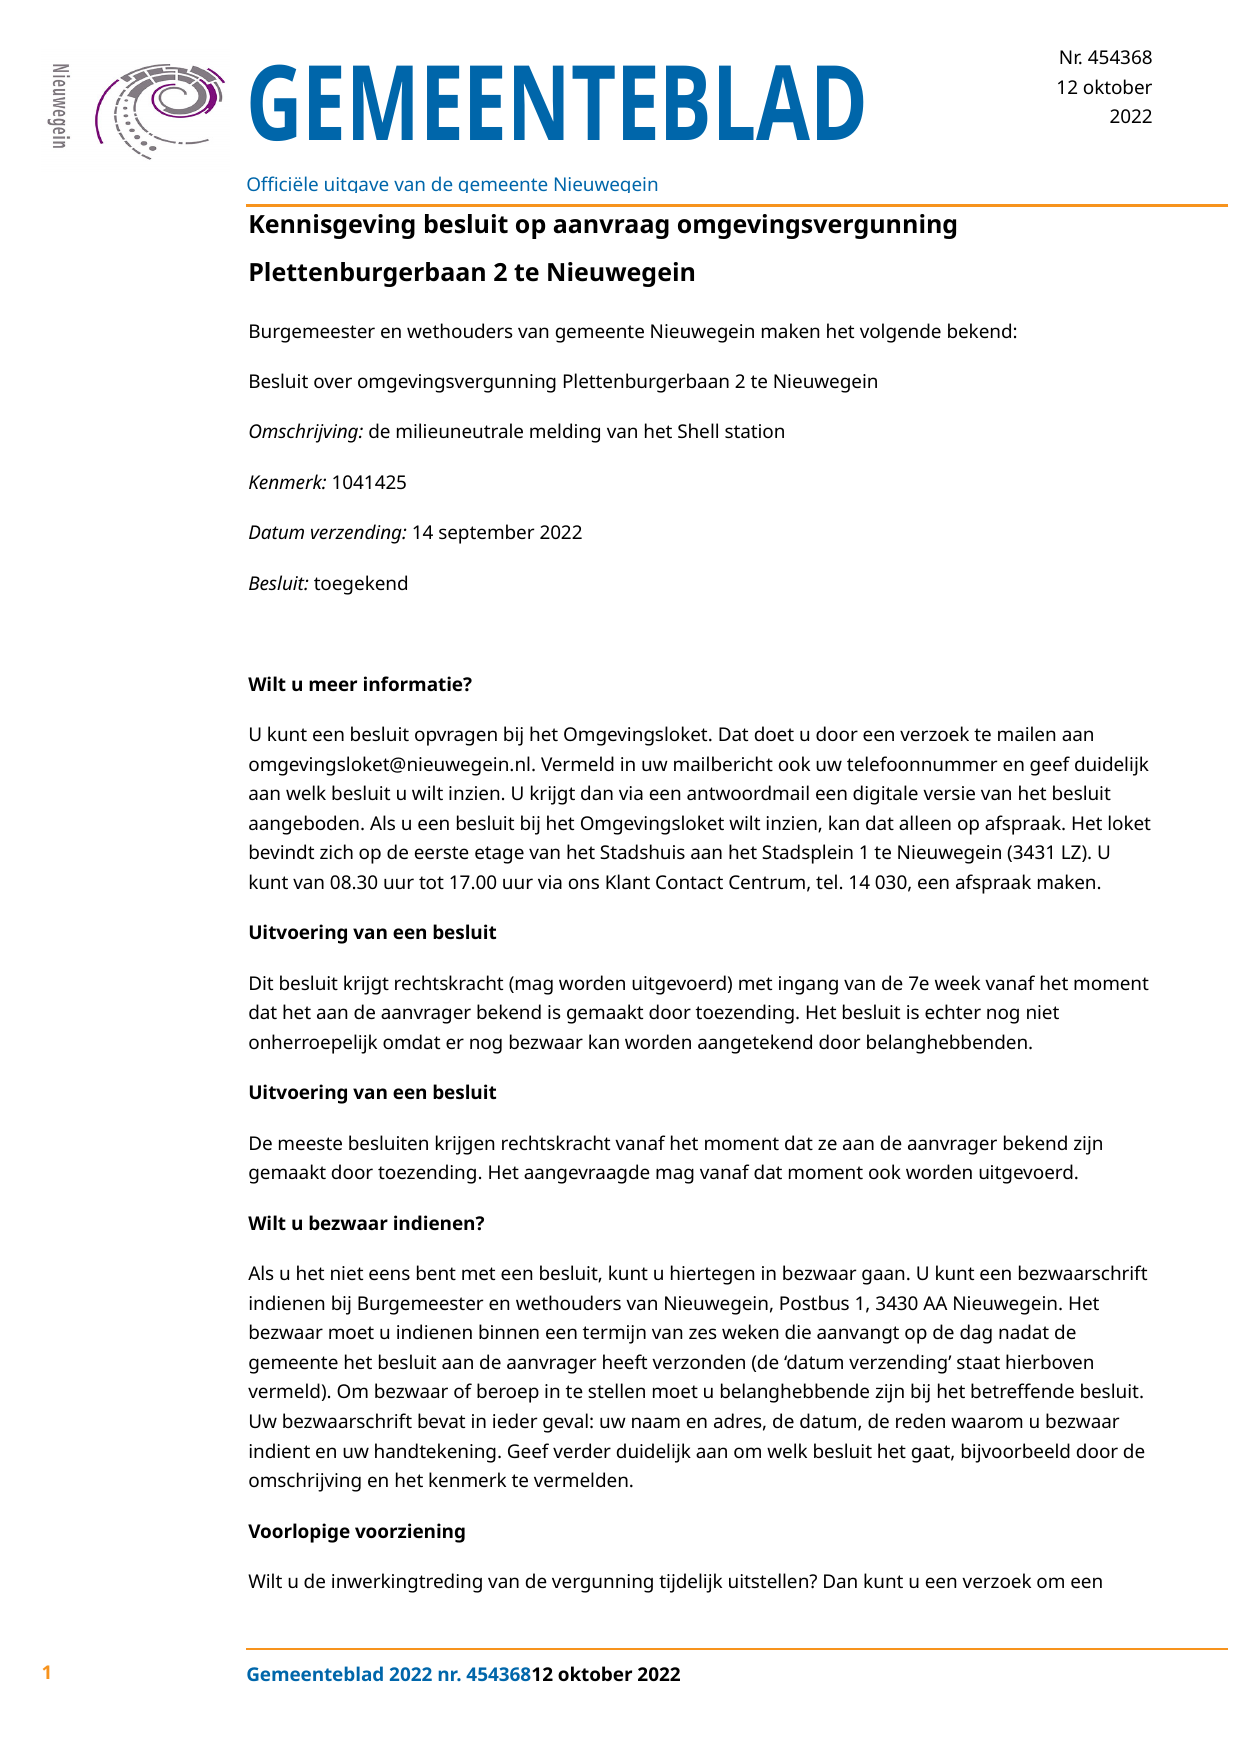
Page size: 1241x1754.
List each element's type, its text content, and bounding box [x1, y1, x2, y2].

text De meeste besluiten krijgen rechtskracht vanaf het moment dat ze aan de aanvrager bekend zijn gemaakt door toezending. Het aangevraagde mag vanaf dat moment ook worden uitgevoerd. [248, 1130, 1152, 1185]
text U kunt een besluit opvragen bij het Omgevingsloket. Dat doet u door een verzoek te mailen aan omgevingsloket@nieuwegein.nl. Vermeld in uw mailbericht ook uw telefoonnummer en geef duidelijk aan welk besluit u wilt inzien. U krijgt dan via een antwoordmail een digitale versie van het besluit aangeboden. Als u een besluit bij het Omgevingsloket wilt inzien, kan dat alleen op afspraak. Het loket bevindt zich op de eerste etage van het Stadshuis aan het Stadsplein 1 te Nieuwegein (3431 LZ). U kunt van 08.30 uur tot 17.00 uur via ons Klant Contact Centrum, tel. 14 030, een afspraak maken. [248, 721, 1152, 895]
picture [41, 47, 231, 172]
text Uitvoering van een besluit [248, 1079, 1152, 1105]
text Dit besluit krijgt rechtskracht (mag worden uitgevoerd) met ingang van de 7e week vanaf het moment dat het aan de aanvrager bekend is gemaakt door toezending. Het besluit is echter nog niet onherroepelijk omdat er nog bezwaar kan worden aangetekend door belanghebbenden. [248, 970, 1152, 1055]
text Wilt u bezwaar indienen? [248, 1210, 1152, 1236]
text Omschrijving: de milieuneutrale melding van het Shell station [248, 419, 1152, 444]
text Kennisgeving besluit op aanvraag omgevingsvergunning Plettenburgerbaan 2 te Nieuwegein [248, 207, 1152, 288]
text Als u het niet eens bent met een besluit, kunt u hiertegen in bezwaar gaan. U kunt een bezwaarschrift indienen bij Burgemeester en wethouders van Nieuwegein, Postbus 1, 3430 AA Nieuwegein. Het bezwaar moet u indienen binnen een termijn van zes weken die aanvangt op de dag nadat de gemeente het besluit aan de aanvrager heeft verzonden (de ‘datum verzending’ staat hierboven vermeld). Om bezwaar of beroep in te stellen moet u belanghebbende zijn bij het betreffende besluit. Uw bezwaarschrift bevat in ieder geval: uw naam en adres, de datum, de reden waarom u bezwaar indient en uw handtekening. Geef verder duidelijk aan om welk besluit het gaat, bijvoorbeeld door de omschrijving en het kenmerk te vermelden. [248, 1260, 1152, 1493]
text Besluit over omgevingsvergunning Plettenburgerbaan 2 te Nieuwegein [248, 368, 1152, 394]
text Kenmerk: 1041425 [248, 469, 1152, 495]
text Voorlopige voorziening [248, 1518, 1152, 1544]
text Datum verzending: 14 september 2022 [248, 519, 1152, 545]
text Wilt u de inwerkingtreding van de vergunning tijdelijk uitstellen? Dan kunt u een verzoek om een [248, 1568, 1152, 1594]
text Burgemeester en wethouders van gemeente Nieuwegein maken het volgende bekend: [248, 318, 1152, 344]
text Besluit: toegekend [248, 570, 1152, 596]
text Wilt u meer informatie? [248, 671, 1152, 697]
text Uitvoering van een besluit [248, 919, 1152, 945]
